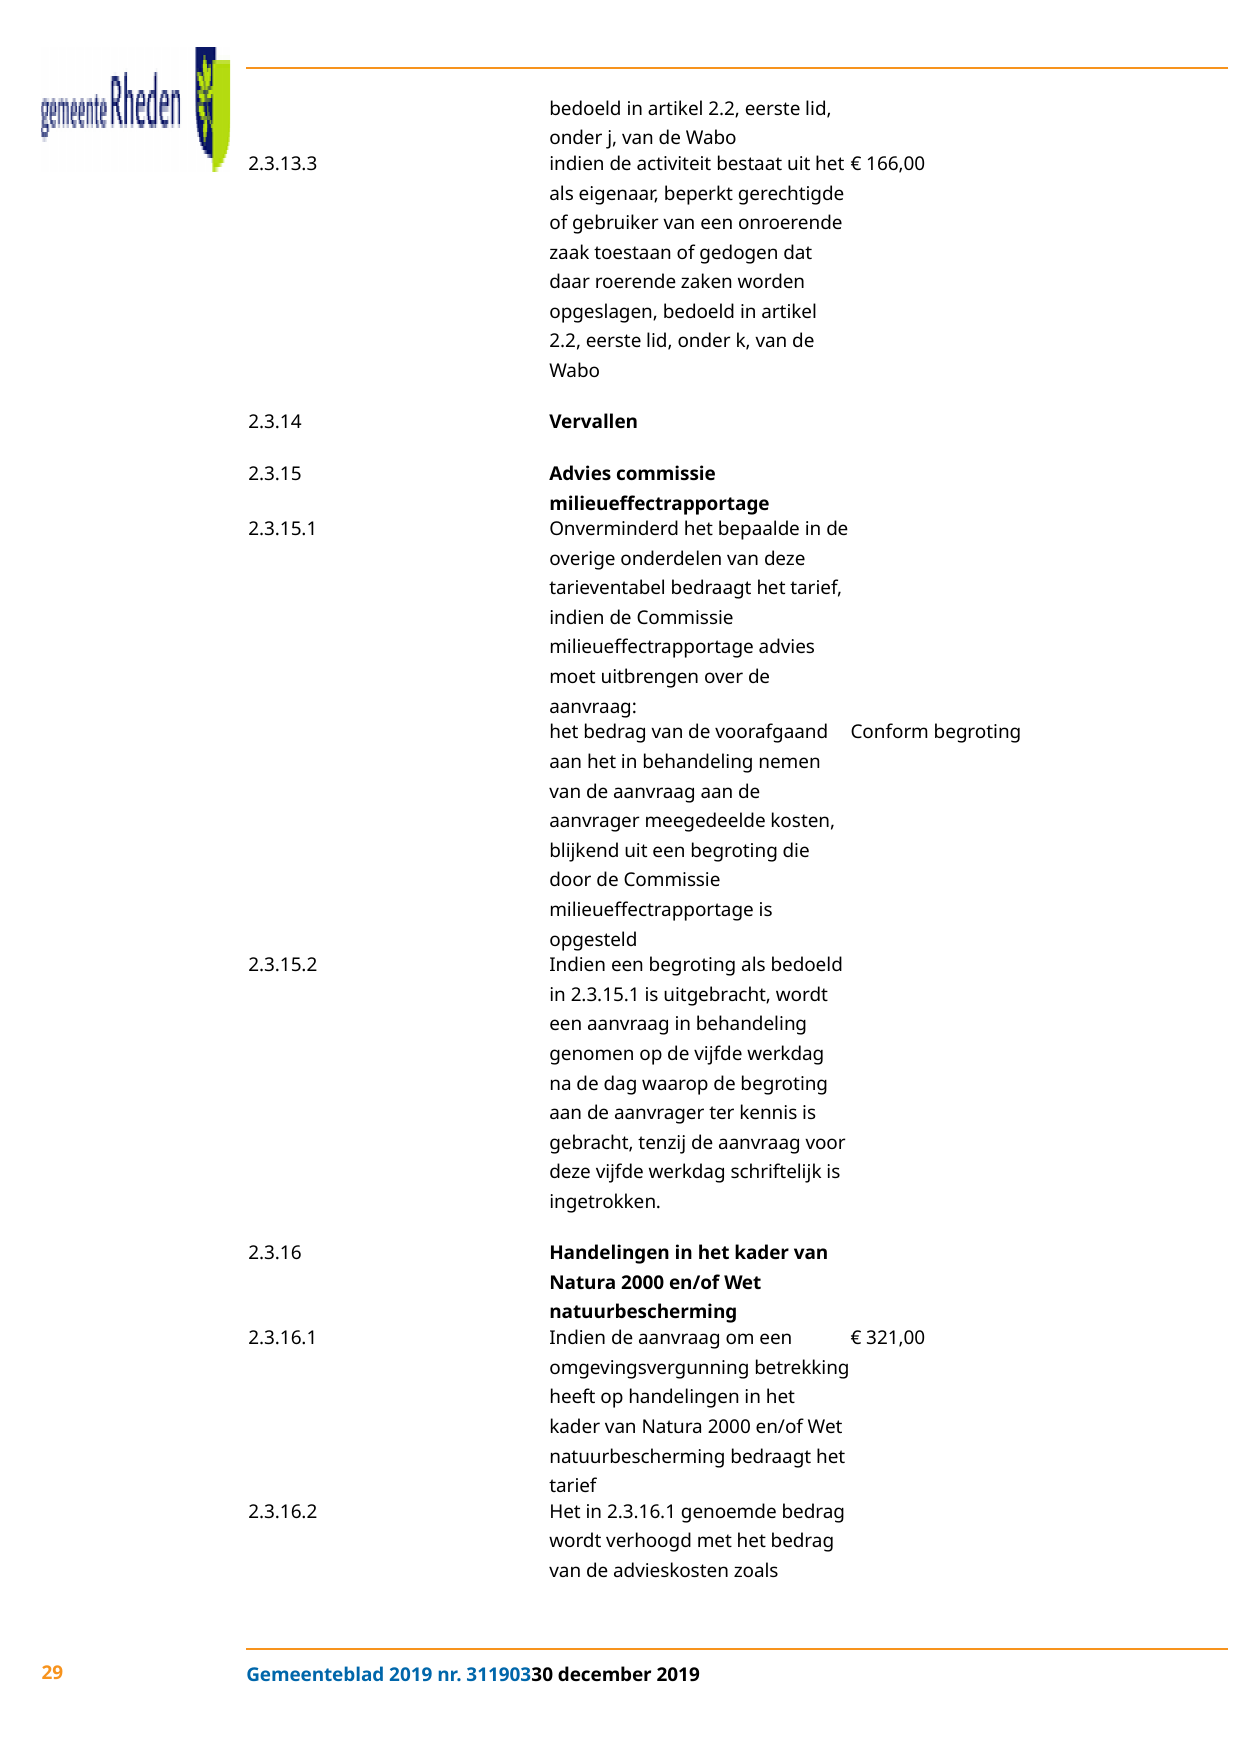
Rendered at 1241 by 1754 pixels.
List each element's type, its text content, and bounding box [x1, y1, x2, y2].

table_cell Handelingen in het kader van Natura 2000 en/of Wet natuurbescherming [549, 1240, 850, 1324]
table_cell [248, 434, 549, 460]
table_cell bedoeld in artikel 2.2, eerste lid, onder j, van de Wabo [549, 95, 850, 150]
table_cell € 321,00 [850, 1325, 1152, 1498]
table_cell Conform begroting [850, 719, 1152, 951]
table_cell 2.3.15.1 [248, 515, 549, 719]
table_cell Het in 2.3.16.1 genoemde bedrag wordt verhoogd met het bedrag van de advieskosten zoals [549, 1498, 850, 1583]
table_cell Onverminderd het bepaalde in de overige onderdelen van deze tarieventabel bedraagt het tarief, indien de Commissie milieueffectrapportage advies moet uitbrengen over de aanvraag: [549, 515, 850, 719]
table_cell 2.3.14 [248, 409, 549, 434]
table_cell 2.3.16.2 [248, 1498, 549, 1583]
table_cell het bedrag van de voorafgaand aan het in behandeling nemen van de aanvraag aan de aanvrager meegedeelde kosten, blijkend uit een begroting die door de Commissie milieueffectrapportage is opgesteld [549, 719, 850, 951]
table_cell [850, 383, 1152, 409]
table_cell [850, 951, 1152, 1214]
table_cell indien de activiteit bestaat uit het als eigenaar, beperkt gerechtigde of gebruiker van een onroerende zaak toestaan of gedogen dat daar roerende zaken worden opgeslagen, bedoeld in artikel 2.2, eerste lid, onder k, van de Wabo [549, 150, 850, 383]
table_cell 2.3.13.3 [248, 150, 549, 383]
table_cell 2.3.15 [248, 460, 549, 515]
table_cell € 166,00 [850, 150, 1152, 383]
table_cell [850, 95, 1152, 150]
table_cell Indien de aanvraag om een omgevingsvergunning betrekking heeft op handelingen in het kader van Natura 2000 en/of Wet natuurbescherming bedraagt het tarief [549, 1325, 850, 1498]
table_cell [850, 1498, 1152, 1583]
picture [41, 47, 231, 172]
table_cell [248, 95, 549, 150]
table_cell 2.3.15.2 [248, 951, 549, 1214]
table_cell [850, 1240, 1152, 1324]
table_cell [549, 1214, 850, 1239]
table_cell [850, 1214, 1152, 1239]
table_cell 2.3.16.1 [248, 1325, 549, 1498]
table_cell Advies commissie milieueffectrapportage [549, 460, 850, 515]
table_cell [850, 434, 1152, 460]
table_cell Indien een begroting als bedoeld in 2.3.15.1 is uitgebracht, wordt een aanvraag in behandeling genomen op de vijfde werkdag na de dag waarop de begroting aan de aanvrager ter kennis is gebracht, tenzij de aanvraag voor deze vijfde werkdag schriftelijk is ingetrokken. [549, 951, 850, 1214]
table_cell [248, 719, 549, 951]
table_cell [850, 460, 1152, 515]
table_cell [850, 409, 1152, 434]
table_cell [549, 383, 850, 409]
table_cell [248, 1214, 549, 1239]
table_cell [850, 515, 1152, 719]
table_cell Vervallen [549, 409, 850, 434]
table_cell 2.3.16 [248, 1240, 549, 1324]
table_cell [248, 383, 549, 409]
table_cell [549, 434, 850, 460]
